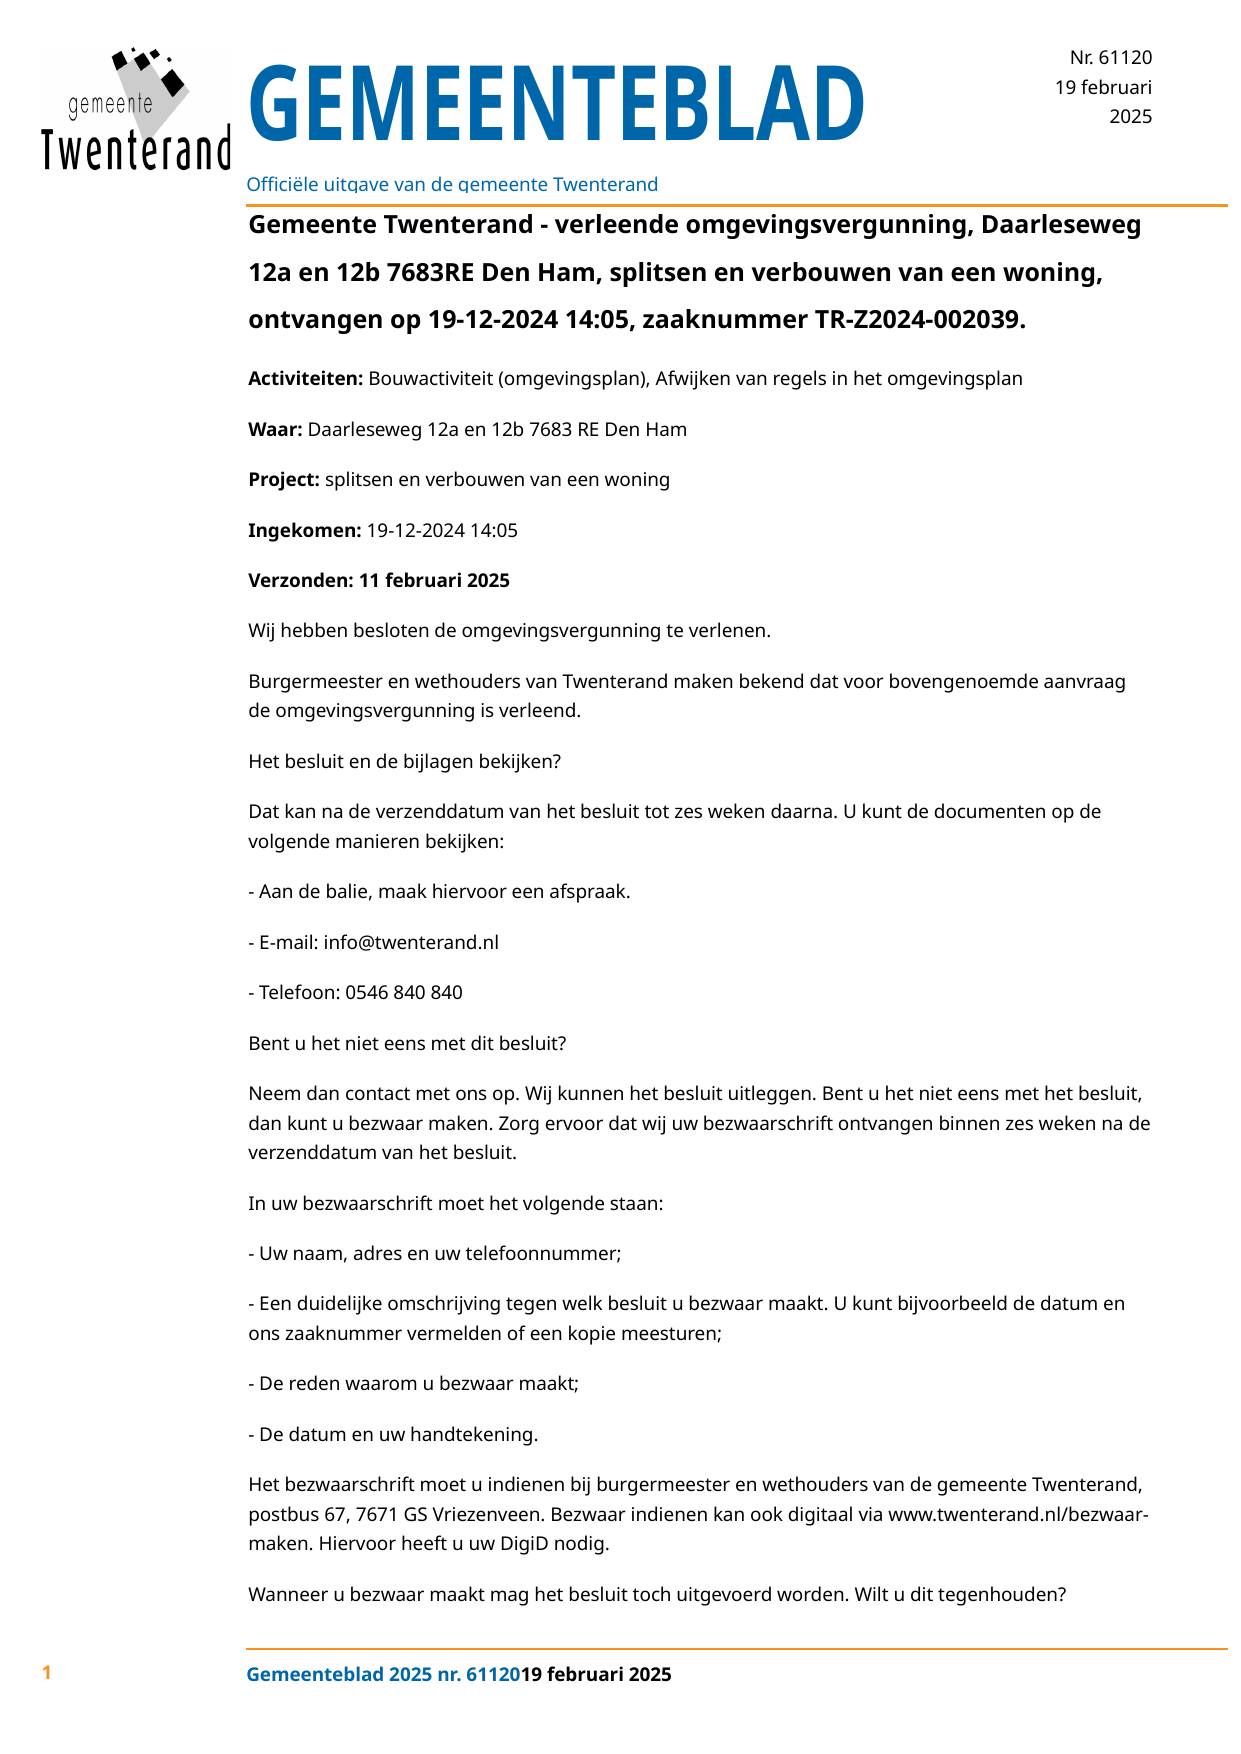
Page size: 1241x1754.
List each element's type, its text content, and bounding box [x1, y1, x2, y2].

text - De reden waarom u bezwaar maakt; [248, 1371, 1152, 1396]
text Waar: Daarleseweg 12a en 12b 7683 RE Den Ham [248, 416, 1152, 442]
text Het bezwaarschrift moet u indienen bij burgermeester en wethouders van de gemeente Twenterand, postbus 67, 7671 GS Vriezenveen. Bezwaar indienen kan ook digitaal via www.twenterand.nl/bezwaar-maken. Hiervoor heeft u uw DigiD nodig. [248, 1471, 1152, 1556]
text Burgermeester en wethouders van Twenterand maken bekend dat voor bovengenoemde aanvraag de omgevingsvergunning is verleend. [248, 668, 1152, 723]
text - Telefoon: 0546 840 840 [248, 979, 1152, 1005]
text - Een duidelijke omschrijving tegen welk besluit u bezwaar maakt. U kunt bijvoorbeeld de datum en ons zaaknummer vermelden of een kopie meesturen; [248, 1291, 1152, 1346]
text Het besluit en de bijlagen bekijken? [248, 748, 1152, 774]
text Ingekomen: 19-12-2024 14:05 [248, 517, 1152, 542]
text - Aan de balie, maak hiervoor een afspraak. [248, 878, 1152, 904]
text - De datum en uw handtekening. [248, 1421, 1152, 1447]
text - Uw naam, adres en uw telefoonnummer; [248, 1240, 1152, 1266]
picture [41, 47, 231, 172]
text Gemeente Twenterand - verleende omgevingsvergunning, Daarleseweg 12a en 12b 7683RE Den Ham, splitsen en verbouwen van een woning, ontvangen op 19-12-2024 14:05, zaaknummer TR-Z2024-002039. [248, 207, 1152, 336]
text Project: splitsen en verbouwen van een woning [248, 466, 1152, 492]
text Verzonden: 11 februari 2025 [248, 567, 1152, 593]
text Activiteiten: Bouwactiviteit (omgevingsplan), Afwijken van regels in het omgevingsplan [248, 366, 1152, 391]
text Dat kan na de verzenddatum van het besluit tot zes weken daarna. U kunt de documenten op de volgende manieren bekijken: [248, 798, 1152, 854]
text Wij hebben besloten de omgevingsvergunning te verlenen. [248, 618, 1152, 643]
text Wanneer u bezwaar maakt mag het besluit toch uitgevoerd worden. Wilt u dit tegenhouden? [248, 1581, 1152, 1607]
text - E-mail: info@twenterand.nl [248, 929, 1152, 954]
text In uw bezwaarschrift moet het volgende staan: [248, 1190, 1152, 1215]
text Neem dan contact met ons op. Wij kunnen het besluit uitleggen. Bent u het niet eens met het besluit, dan kunt u bezwaar maken. Zorg ervoor dat wij uw bezwaarschrift ontvangen binnen zes weken na de verzenddatum van het besluit. [248, 1080, 1152, 1165]
text Bent u het niet eens met dit besluit? [248, 1030, 1152, 1055]
